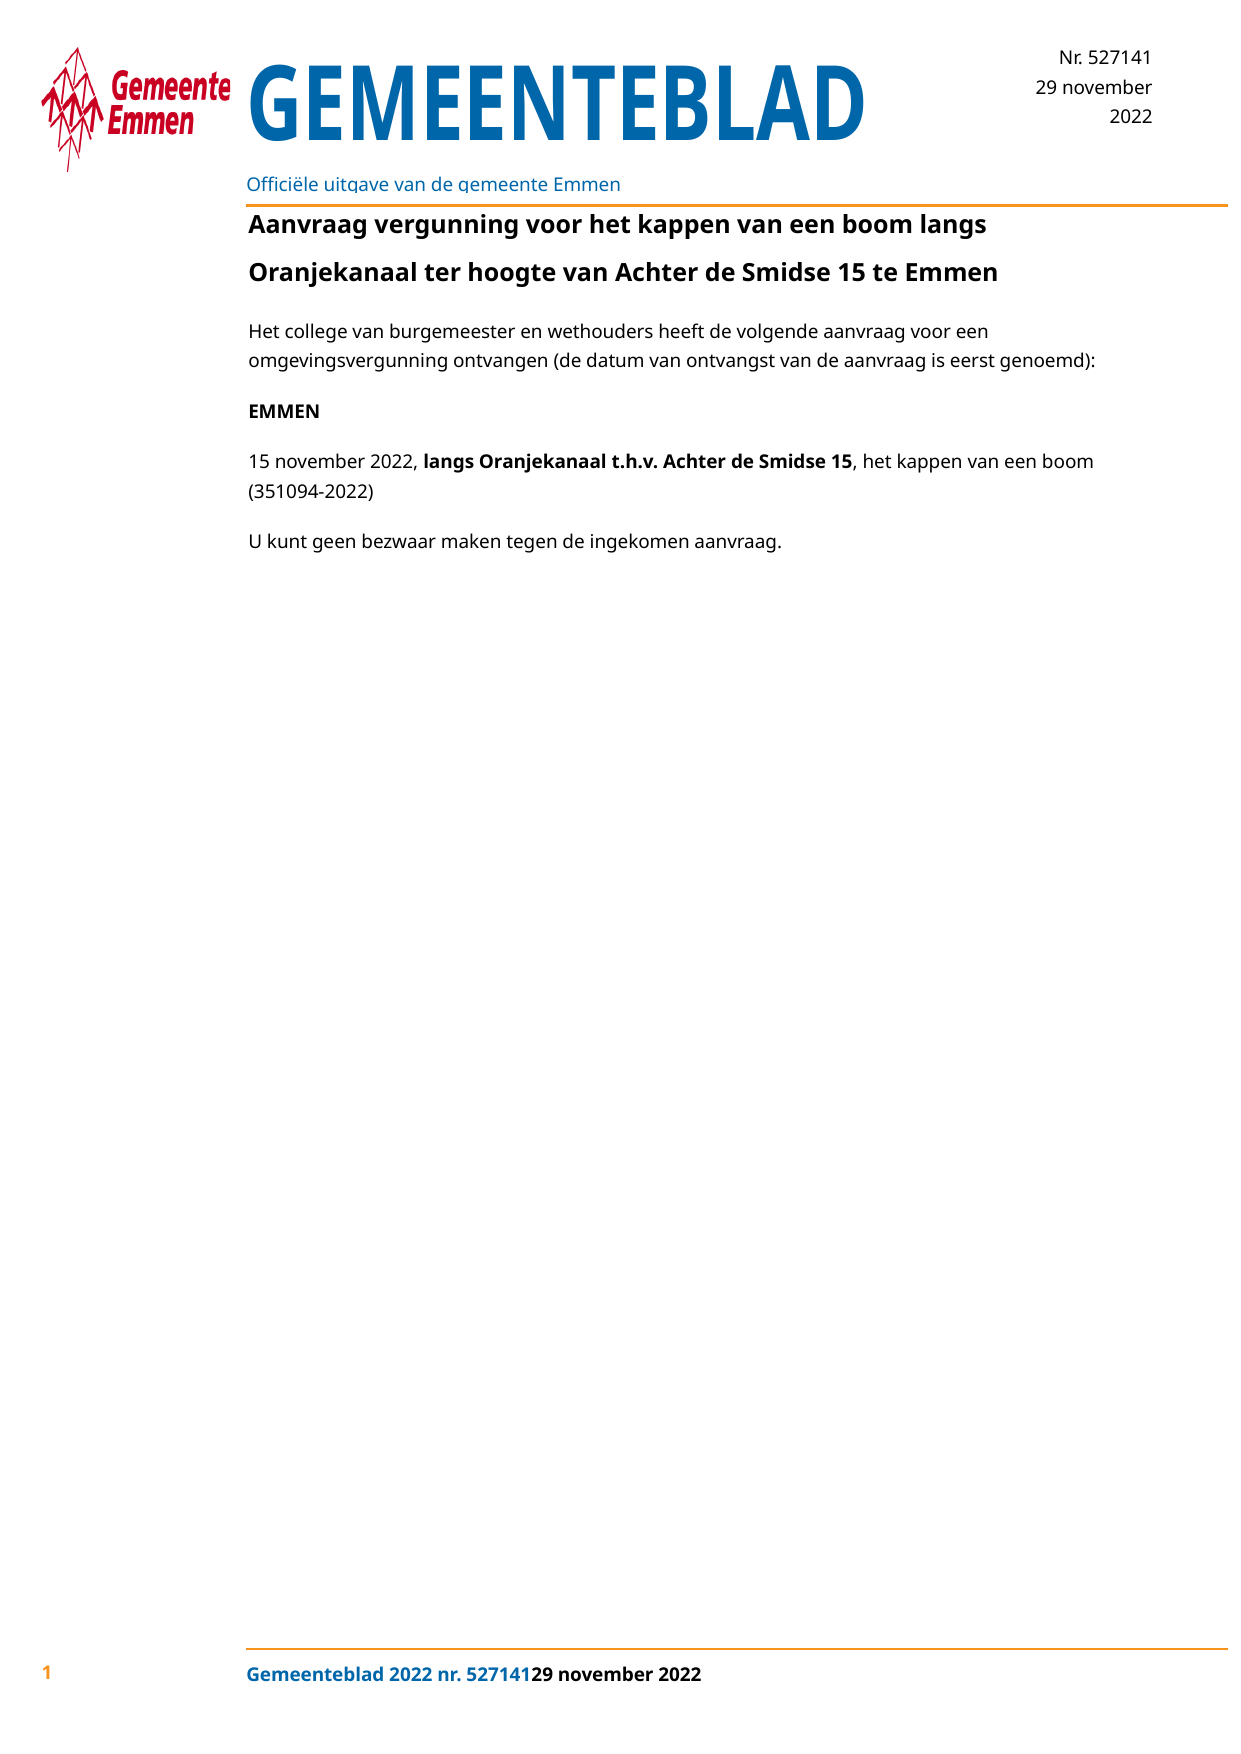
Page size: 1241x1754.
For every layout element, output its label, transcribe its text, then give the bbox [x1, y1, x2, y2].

text 15 november 2022, langs Oranjekanaal t.h.v. Achter de Smidse 15, het kappen van een boom (351094-2022) [248, 448, 1152, 504]
text EMMEN [248, 398, 1152, 424]
text Het college van burgemeester en wethouders heeft de volgende aanvraag voor een omgevingsvergunning ontvangen (de datum van ontvangst van de aanvraag is eerst genoemd): [248, 318, 1152, 373]
picture [41, 47, 231, 172]
text Aanvraag vergunning voor het kappen van een boom langs Oranjekanaal ter hoogte van Achter de Smidse 15 te Emmen [248, 207, 1152, 288]
text U kunt geen bezwaar maken tegen de ingekomen aanvraag. [248, 528, 1152, 554]
